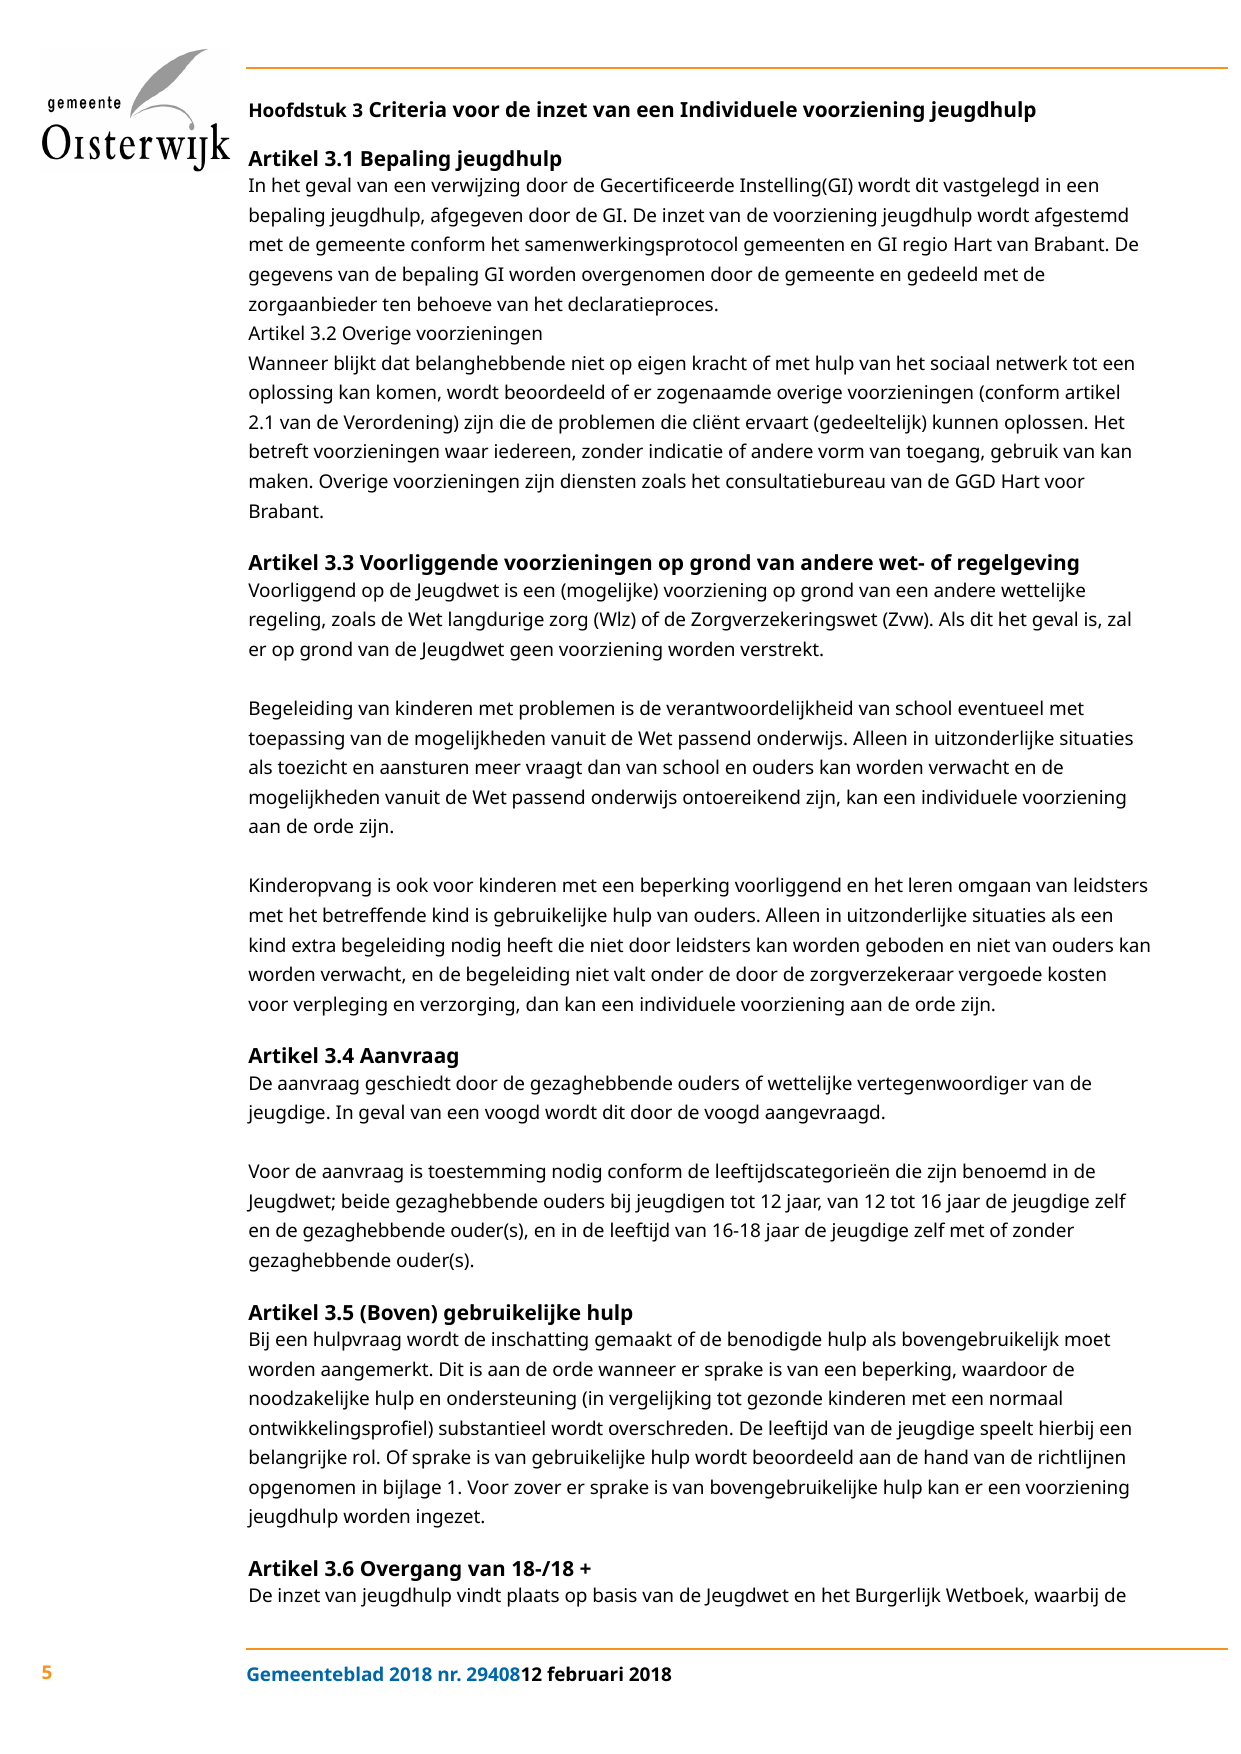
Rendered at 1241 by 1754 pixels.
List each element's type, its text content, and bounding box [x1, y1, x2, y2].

text Kinderopvang is ook voor kinderen met een beperking voorliggend en het leren omgaan van leidsters met het betreffende kind is gebruikelijke hulp van ouders. Alleen in uitzonderlijke situaties als een kind extra begeleiding nodig heeft die niet door leidsters kan worden geboden en niet van ouders kan worden verwacht, en de begeleiding niet valt onder de door de zorgverzekeraar vergoede kosten voor verpleging en verzorging, dan kan een individuele voorziening aan de orde zijn. [248, 873, 1152, 1017]
text De aanvraag geschiedt door de gezaghebbende ouders of wettelijke vertegenwoordiger van de jeugdige. In geval van een voogd wordt dit door de voogd aangevraagd. [248, 1070, 1152, 1125]
text Artikel 3.5 (Boven) gebruikelijke hulp [248, 1298, 1152, 1326]
text Artikel 3.4 Aanvraag [248, 1041, 1152, 1070]
text Begeleiding van kinderen met problemen is de verantwoordelijkheid van school eventueel met toepassing van de mogelijkheden vanuit de Wet passend onderwijs. Alleen in uitzonderlijke situaties als toezicht en aansturen meer vraagt dan van school en ouders kan worden verwacht en de mogelijkheden vanuit de Wet passend onderwijs ontoereikend zijn, kan een individuele voorziening aan de orde zijn. [248, 695, 1152, 839]
text Artikel 3.3 Voorliggende voorzieningen op grond van andere wet- of regelgeving [248, 548, 1152, 577]
text Artikel 3.6 Overgang van 18-/18 + [248, 1554, 1152, 1582]
picture [41, 47, 231, 172]
text Voorliggend op de Jeugdwet is een (mogelijke) voorziening op grond van een andere wettelijke regeling, zoals de Wet langdurige zorg (Wlz) of de Zorgverzekeringswet (Zvw). Als dit het geval is, zal er op grond van de Jeugdwet geen voorziening worden verstrekt. [248, 577, 1152, 662]
text Voor de aanvraag is toestemming nodig conform de leeftijdscategorieën die zijn benoemd in de Jeugdwet; beide gezaghebbende ouders bij jeugdigen tot 12 jaar, van 12 tot 16 jaar de jeugdige zelf en de gezaghebbende ouder(s), en in de leeftijd van 16-18 jaar de jeugdige zelf met of zonder gezaghebbende ouder(s). [248, 1158, 1152, 1273]
text Hoofdstuk 3 Criteria voor de inzet van een Individuele voorziening jeugdhulp [248, 95, 1152, 123]
text Artikel 3.2 Overige voorzieningen [248, 320, 1152, 346]
text De inzet van jeugdhulp vindt plaats op basis van de Jeugdwet en het Burgerlijk Wetboek, waarbij de [248, 1582, 1152, 1608]
text Bij een hulpvraag wordt de inschatting gemaakt of de benodigde hulp als bovengebruikelijk moet worden aangemerkt. Dit is aan de orde wanneer er sprake is van een beperking, waardoor de noodzakelijke hulp en ondersteuning (in vergelijking tot gezonde kinderen met een normaal ontwikkelingsprofiel) substantieel wordt overschreden. De leeftijd van de jeugdige speelt hierbij een belangrijke rol. Of sprake is van gebruikelijke hulp wordt beoordeeld aan de hand van de richtlijnen opgenomen in bijlage 1. Voor zover er sprake is van bovengebruikelijke hulp kan er een voorziening jeugdhulp worden ingezet. [248, 1326, 1152, 1529]
text In het geval van een verwijzing door de Gecertificeerde Instelling(GI) wordt dit vastgelegd in een bepaling jeugdhulp, afgegeven door de GI. De inzet van de voorziening jeugdhulp wordt afgestemd met de gemeente conform het samenwerkingsprotocol gemeenten en GI regio Hart van Brabant. De gegevens van de bepaling GI worden overgenomen door de gemeente en gedeeld met de zorgaanbieder ten behoeve van het declaratieproces. [248, 172, 1152, 317]
text Wanneer blijkt dat belanghebbende niet op eigen kracht of met hulp van het sociaal netwerk tot een oplossing kan komen, wordt beoordeeld of er zogenaamde overige voorzieningen (conform artikel 2.1 van de Verordening) zijn die de problemen die cliënt ervaart (gedeeltelijk) kunnen oplossen. Het betreft voorzieningen waar iedereen, zonder indicatie of andere vorm van toegang, gebruik van kan maken. Overige voorzieningen zijn diensten zoals het consultatiebureau van de GGD Hart voor Brabant. [248, 350, 1152, 524]
text Artikel 3.1 Bepaling jeugdhulp [248, 144, 1152, 172]
